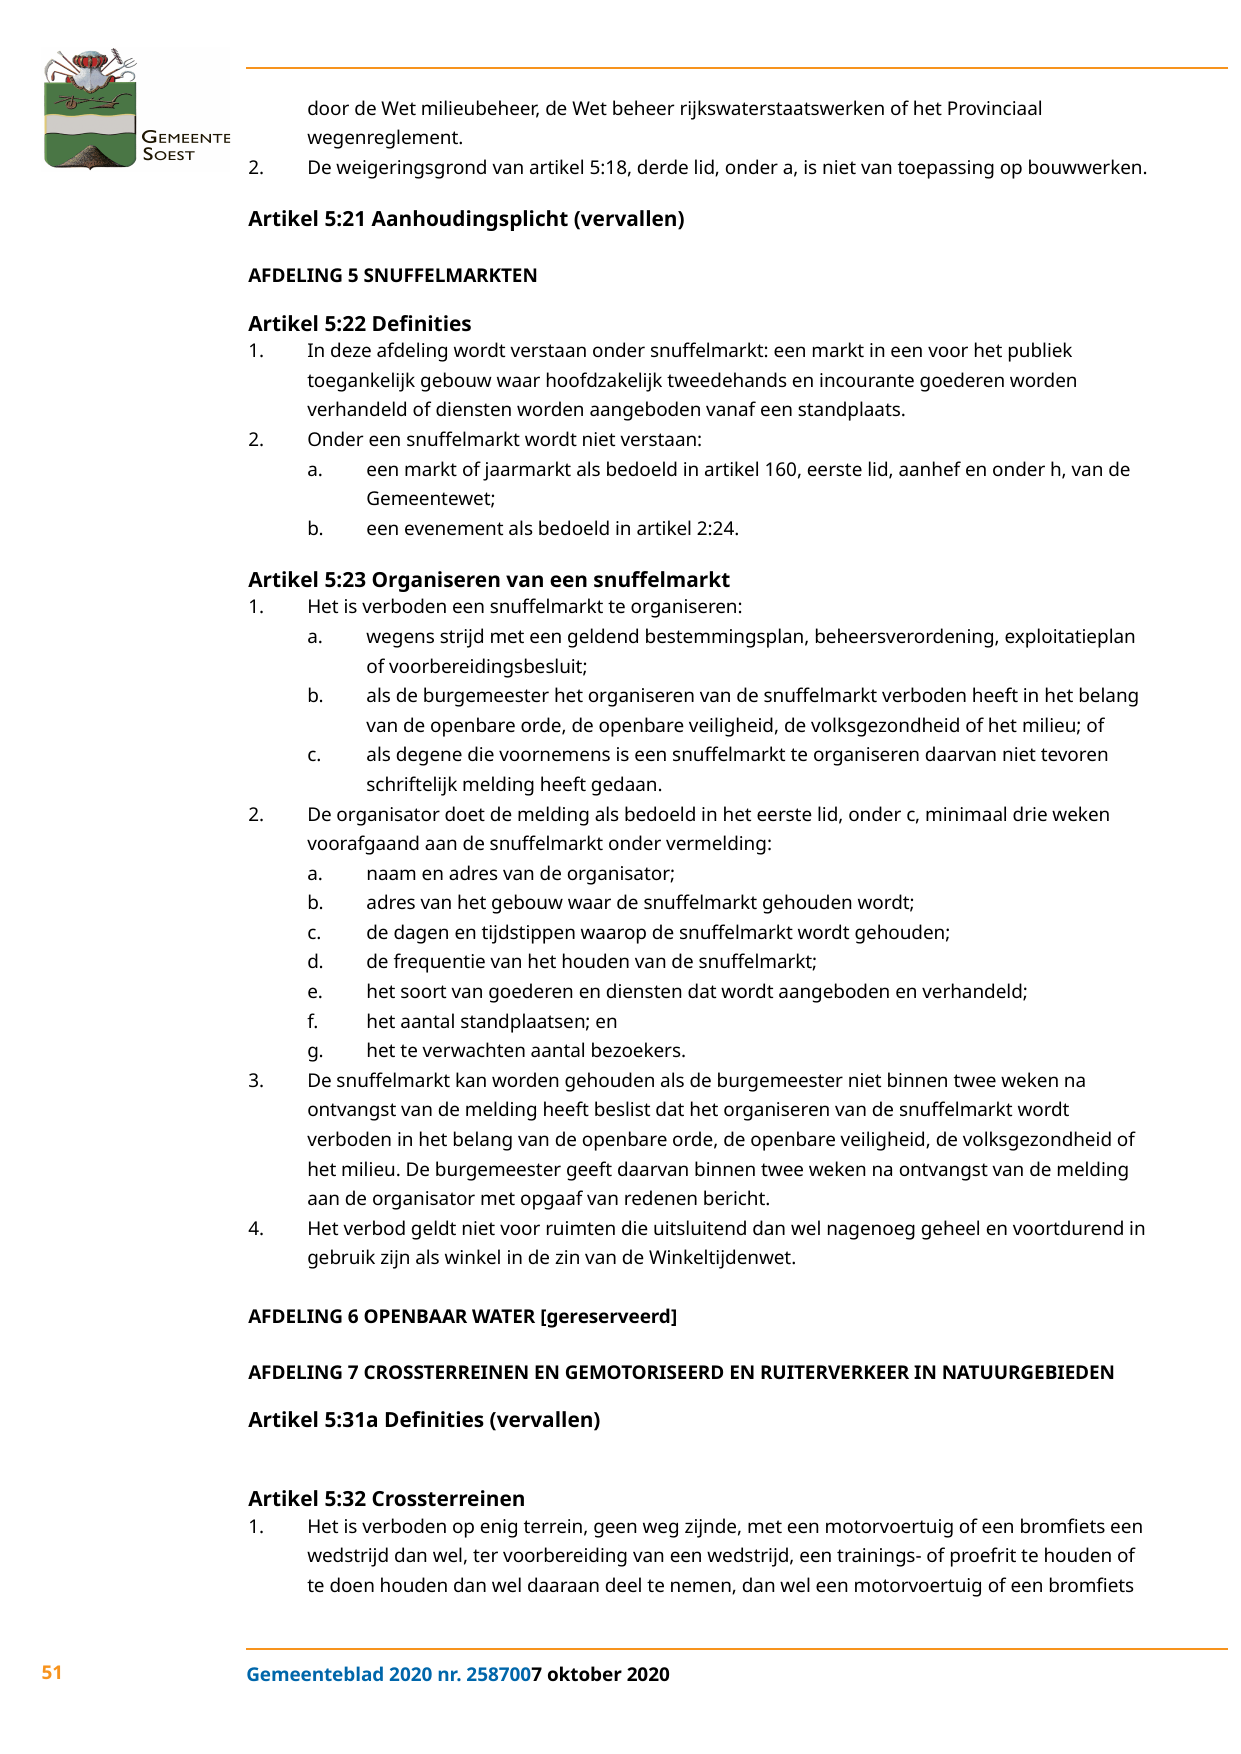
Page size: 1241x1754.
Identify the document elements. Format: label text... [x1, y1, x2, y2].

text Artikel 5:23 Organiseren van een snuffelmarkt [248, 565, 1152, 594]
text Artikel 5:22 Definities [248, 309, 1152, 337]
list een markt of jaarmarkt als bedoeld in artikel 160, eerste lid, aanhef en onder h, van de Gemeentewet; [307, 456, 1152, 511]
list De snuffelmarkt kan worden gehouden als de burgemeester niet binnen twee weken na ontvangst van de melding heeft beslist dat het organiseren van de snuffelmarkt wordt verboden in het belang van de openbare orde, de openbare veiligheid, de volksgezondheid of het milieu. De burgemeester geeft daarvan binnen twee weken na ontvangst van de melding aan de organisator met opgaaf van redenen bericht. [248, 1067, 1152, 1211]
list naam en adres van de organisator; [307, 860, 1152, 886]
picture [41, 47, 231, 172]
text AFDELING 6 OPENBAAR WATER [gereserveerd] [248, 1304, 1152, 1329]
list het aantal standplaatsen; en [307, 1008, 1152, 1034]
list als de burgemeester het organiseren van de snuffelmarkt verboden heeft in het belang van de openbare orde, de openbare veiligheid, de volksgezondheid of het milieu; of [307, 682, 1152, 738]
list het soort van goederen en diensten dat wordt aangeboden en verhandeld; [307, 978, 1152, 1004]
list De weigeringsgrond van artikel 5:18, derde lid, onder a, is niet van toepassing op bouwwerken. [248, 154, 1152, 180]
list Het verbod geldt niet voor ruimten die uitsluitend dan wel nagenoeg geheel en voortdurend in gebruik zijn als winkel in de zin van de Winkeltijdenwet. [248, 1215, 1152, 1270]
list de dagen en tijdstippen waarop de snuffelmarkt wordt gehouden; [307, 919, 1152, 945]
list Het is verboden op enig terrein, geen weg zijnde, met een motorvoertuig of een bromfiets een wedstrijd dan wel, ter voorbereiding van een wedstrijd, een trainings- of proefrit te houden of te doen houden dan wel daaraan deel te nemen, dan wel een motorvoertuig of een bromfiets [248, 1513, 1152, 1598]
list Het is verboden een snuffelmarkt te organiseren: [248, 594, 1152, 619]
list De organisator doet de melding als bedoeld in het eerste lid, onder c, minimaal drie weken voorafgaand aan de snuffelmarkt onder vermelding: [248, 801, 1152, 856]
text Artikel 5:32 Crossterreinen [248, 1484, 1152, 1513]
list als degene die voornemens is een snuffelmarkt te organiseren daarvan niet tevoren schriftelijk melding heeft gedaan. [307, 742, 1152, 797]
text AFDELING 5 SNUFFELMARKTEN [248, 262, 1152, 288]
list Onder een snuffelmarkt wordt niet verstaan: [248, 426, 1152, 452]
text AFDELING 7 CROSSTERREINEN EN GEMOTORISEERD EN RUITERVERKEER IN NATUURGEBIEDEN [248, 1359, 1152, 1385]
list In deze afdeling wordt verstaan onder snuffelmarkt: een markt in een voor het publiek toegankelijk gebouw waar hoofdzakelijk tweedehands en incourante goederen worden verhandeld of diensten worden aangeboden vanaf een standplaats. [248, 337, 1152, 422]
text Artikel 5:31a Definities (vervallen) [248, 1406, 1152, 1434]
list de frequentie van het houden van de snuffelmarkt; [307, 949, 1152, 974]
list wegens strijd met een geldend bestemmingsplan, beheersverordening, exploitatieplan of voorbereidingsbesluit; [307, 623, 1152, 679]
list het te verwachten aantal bezoekers. [307, 1037, 1152, 1063]
list door de Wet milieubeheer, de Wet beheer rijkswaterstaatswerken of het Provinciaal wegenreglement. [248, 95, 1152, 150]
list een evenement als bedoeld in artikel 2:24. [307, 515, 1152, 541]
text Artikel 5:21 Aanhoudingsplicht (vervallen) [248, 204, 1152, 233]
list adres van het gebouw waar de snuffelmarkt gehouden wordt; [307, 889, 1152, 915]
